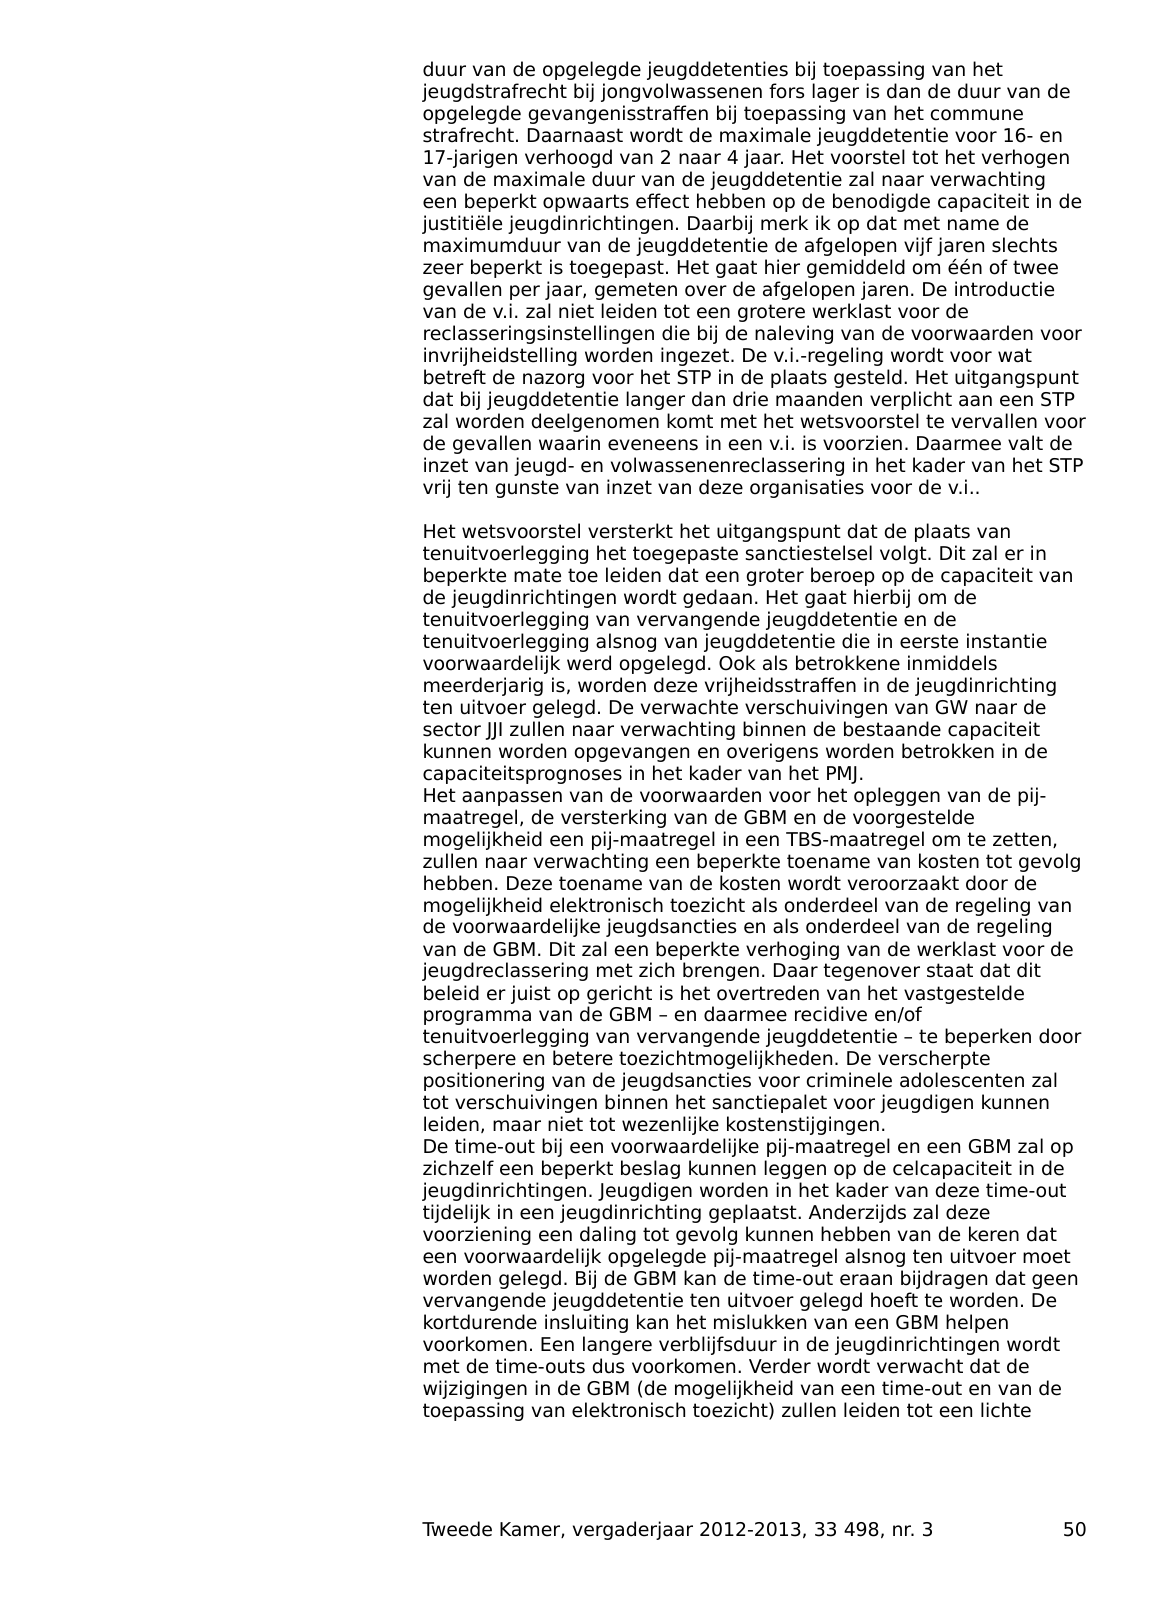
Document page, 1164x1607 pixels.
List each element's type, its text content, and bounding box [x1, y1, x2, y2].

text Het wetsvoorstel versterkt het uitgangspunt dat de plaats van tenuitvoerlegging het toegepaste sanctiestelsel volgt. Dit zal er in beperkte mate toe leiden dat een groter beroep op de capaciteit van de jeugdinrichtingen wordt gedaan. Het gaat hierbij om de tenuitvoerlegging van vervangende jeugddetentie en de tenuitvoerlegging alsnog van jeugddetentie die in eerste instantie voorwaardelijk werd opgelegd. Ook als betrokkene inmiddels meerderjarig is, worden deze vrijheidsstraffen in de jeugdinrichting ten uitvoer gelegd. De verwachte verschuivingen van GW naar de sector JJI zullen naar verwachting binnen de bestaande capaciteit kunnen worden opgevangen en overigens worden betrokken in de capaciteitsprognoses in het kader van het PMJ. [422, 521, 1087, 784]
text duur van de opgelegde jeugddetenties bij toepassing van het jeugdstrafrecht bij jongvolwassenen fors lager is dan de duur van de opgelegde gevangenisstraffen bij toepassing van het commune strafrecht. Daarnaast wordt de maximale jeugddetentie voor 16- en 17-jarigen verhoogd van 2 naar 4 jaar. Het voorstel tot het verhogen van de maximale duur van de jeugddetentie zal naar verwachting een beperkt opwaarts effect hebben op de benodigde capaciteit in de justitiële jeugdinrichtingen. Daarbij merk ik op dat met name de maximumduur van de jeugddetentie de afgelopen vijf jaren slechts zeer beperkt is toegepast. Het gaat hier gemiddeld om één of twee gevallen per jaar, gemeten over de afgelopen jaren. De introductie van de v.i. zal niet leiden tot een grotere werklast voor de reclasseringsinstellingen die bij de naleving van de voorwaarden voor invrijheidstelling worden ingezet. De v.i.-regeling wordt voor wat betreft de nazorg voor het STP in de plaats gesteld. Het uitgangspunt dat bij jeugddetentie langer dan drie maanden verplicht aan een STP zal worden deelgenomen komt met het wetsvoorstel te vervallen voor de gevallen waarin eveneens in een v.i. is voorzien. Daarmee valt de inzet van jeugd- en volwassenenreclassering in het kader van het STP vrij ten gunste van inzet van deze organisaties voor de v.i.. [422, 59, 1087, 499]
text De time-out bij een voorwaardelijke pij-maatregel en een GBM zal op zichzelf een beperkt beslag kunnen leggen op de celcapaciteit in de jeugdinrichtingen. Jeugdigen worden in het kader van deze time-out tijdelijk in een jeugdinrichting geplaatst. Anderzijds zal deze voorziening een daling tot gevolg kunnen hebben van de keren dat een voorwaardelijk opgelegde pij-maatregel alsnog ten uitvoer moet worden gelegd. Bij de GBM kan de time-out eraan bijdragen dat geen vervangende jeugddetentie ten uitvoer gelegd hoeft te worden. De kortdurende insluiting kan het mislukken van een GBM helpen voorkomen. Een langere verblijfsduur in de jeugdinrichtingen wordt met de time-outs dus voorkomen. Verder wordt verwacht dat de wijzigingen in de GBM (de mogelijkheid van een time-out en van de toepassing van elektronisch toezicht) zullen leiden tot een lichte [422, 1136, 1087, 1422]
text Het aanpassen van de voorwaarden voor het opleggen van de pij-maatregel, de versterking van de GBM en de voorgestelde mogelijkheid een pij-maatregel in een TBS-maatregel om te zetten, zullen naar verwachting een beperkte toename van kosten tot gevolg hebben. Deze toename van de kosten wordt veroorzaakt door de mogelijkheid elektronisch toezicht als onderdeel van de regeling van de voorwaardelijke jeugdsancties en als onderdeel van de regeling van de GBM. Dit zal een beperkte verhoging van de werklast voor de jeugdreclassering met zich brengen. Daar tegenover staat dat dit beleid er juist op gericht is het overtreden van het vastgestelde programma van de GBM – en daarmee recidive en/of tenuitvoerlegging van vervangende jeugddetentie – te beperken door scherpere en betere toezichtmogelijkheden. De verscherpte positionering van de jeugdsancties voor criminele adolescenten zal tot verschuivingen binnen het sanctiepalet voor jeugdigen kunnen leiden, maar niet tot wezenlijke kostenstijgingen. [422, 784, 1087, 1136]
